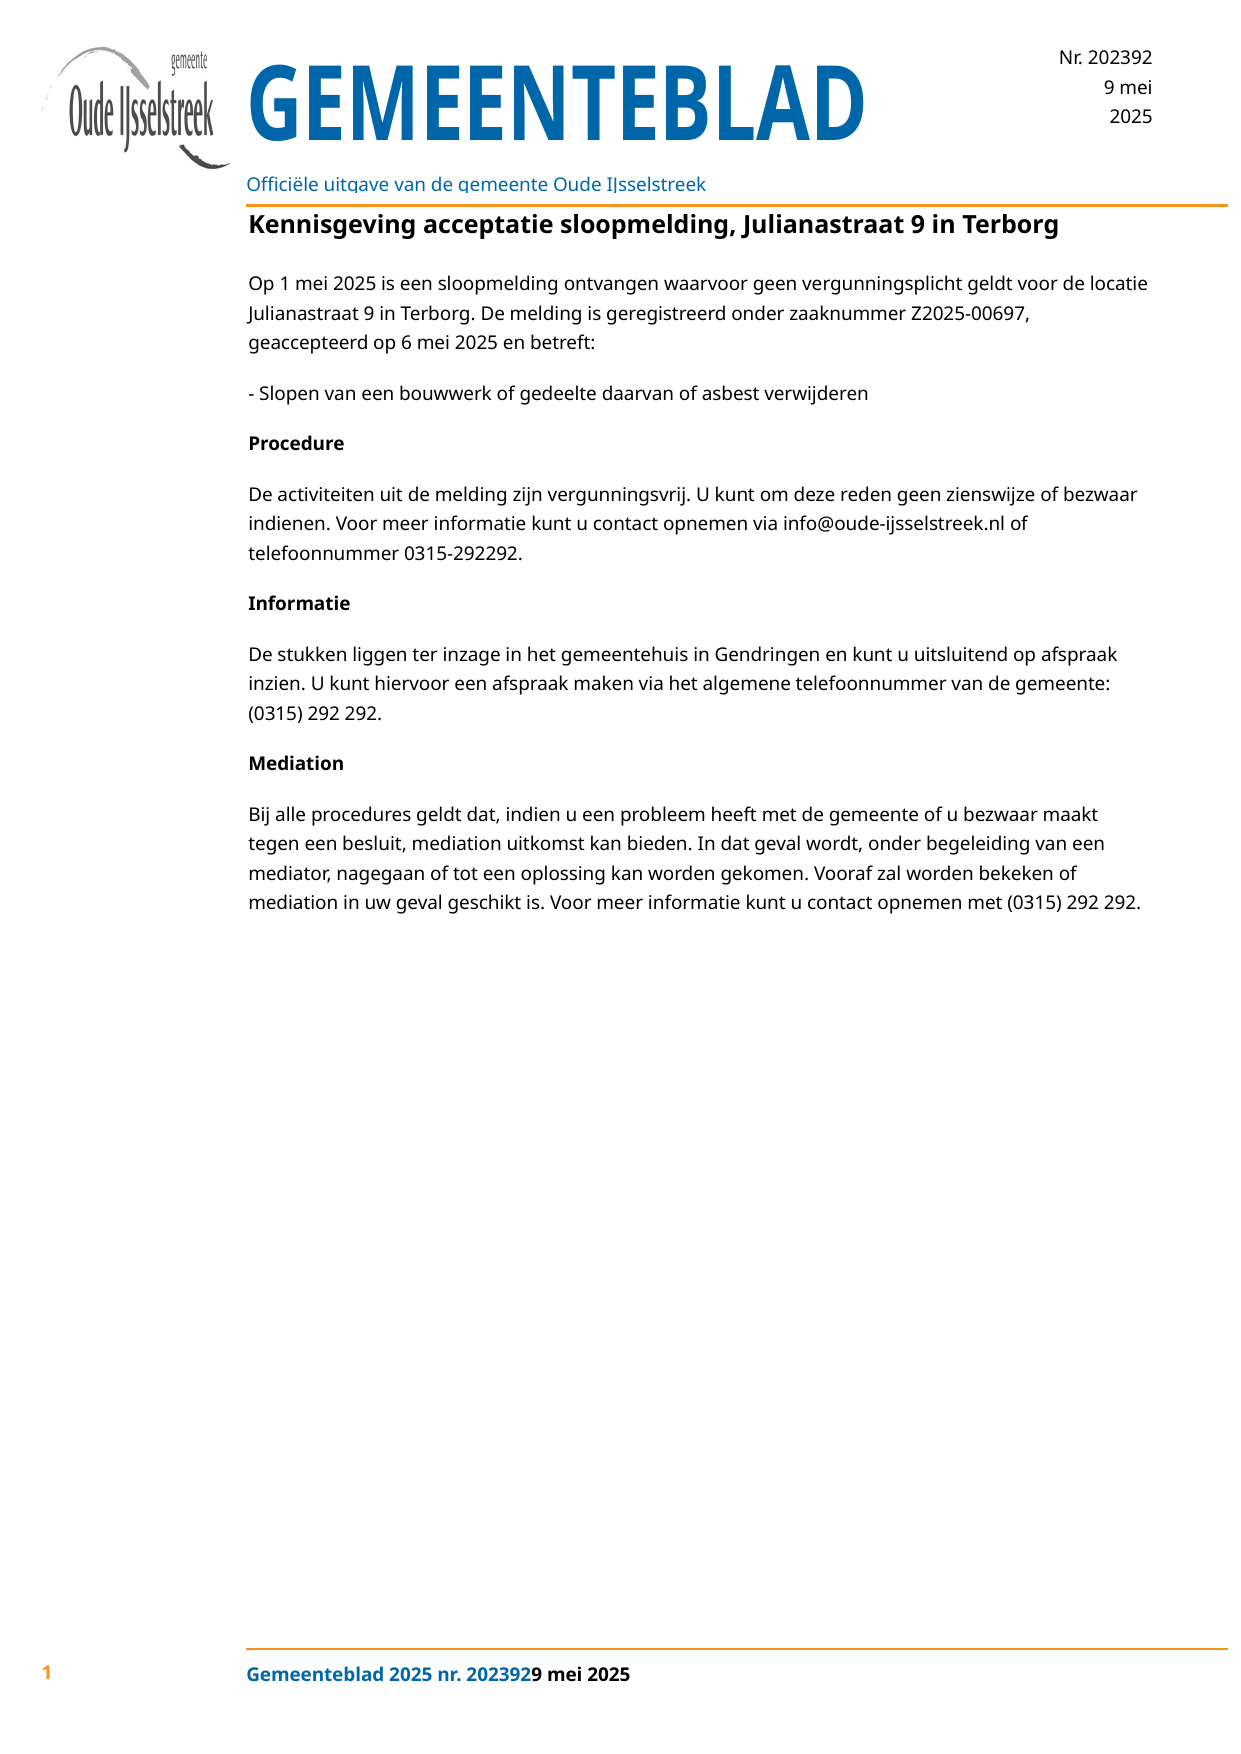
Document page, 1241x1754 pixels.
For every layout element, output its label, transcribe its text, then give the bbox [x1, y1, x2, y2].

text - Slopen van een bouwwerk of gedeelte daarvan of asbest verwijderen [248, 380, 1152, 406]
picture [41, 47, 231, 172]
text Bij alle procedures geldt dat, indien u een probleem heeft met de gemeente of u bezwaar maakt tegen een besluit, mediation uitkomst kan bieden. In dat geval wordt, onder begeleiding van een mediator, nagegaan of tot een oplossing kan worden gekomen. Vooraf zal worden bekeken of mediation in uw geval geschikt is. Voor meer informatie kunt u contact opnemen met (0315) 292 292. [248, 801, 1152, 915]
text De stukken liggen ter inzage in het gemeentehuis in Gendringen en kunt u uitsluitend op afspraak inzien. U kunt hiervoor een afspraak maken via het algemene telefoonnummer van de gemeente: (0315) 292 292. [248, 641, 1152, 726]
text Op 1 mei 2025 is een sloopmelding ontvangen waarvoor geen vergunningsplicht geldt voor de locatie Julianastraat 9 in Terborg. De melding is geregistreerd onder zaaknummer Z2025-00697, geaccepteerd op 6 mei 2025 en betreft: [248, 270, 1152, 355]
text De activiteiten uit de melding zijn vergunningsvrij. U kunt om deze reden geen zienswijze of bezwaar indienen. Voor meer informatie kunt u contact opnemen via info@oude-ijsselstreek.nl of telefoonnummer 0315-292292. [248, 481, 1152, 566]
text Informatie [248, 590, 1152, 616]
text Mediation [248, 750, 1152, 776]
text Kennisgeving acceptatie sloopmelding, Julianastraat 9 in Terborg [248, 207, 1152, 241]
text Procedure [248, 430, 1152, 456]
